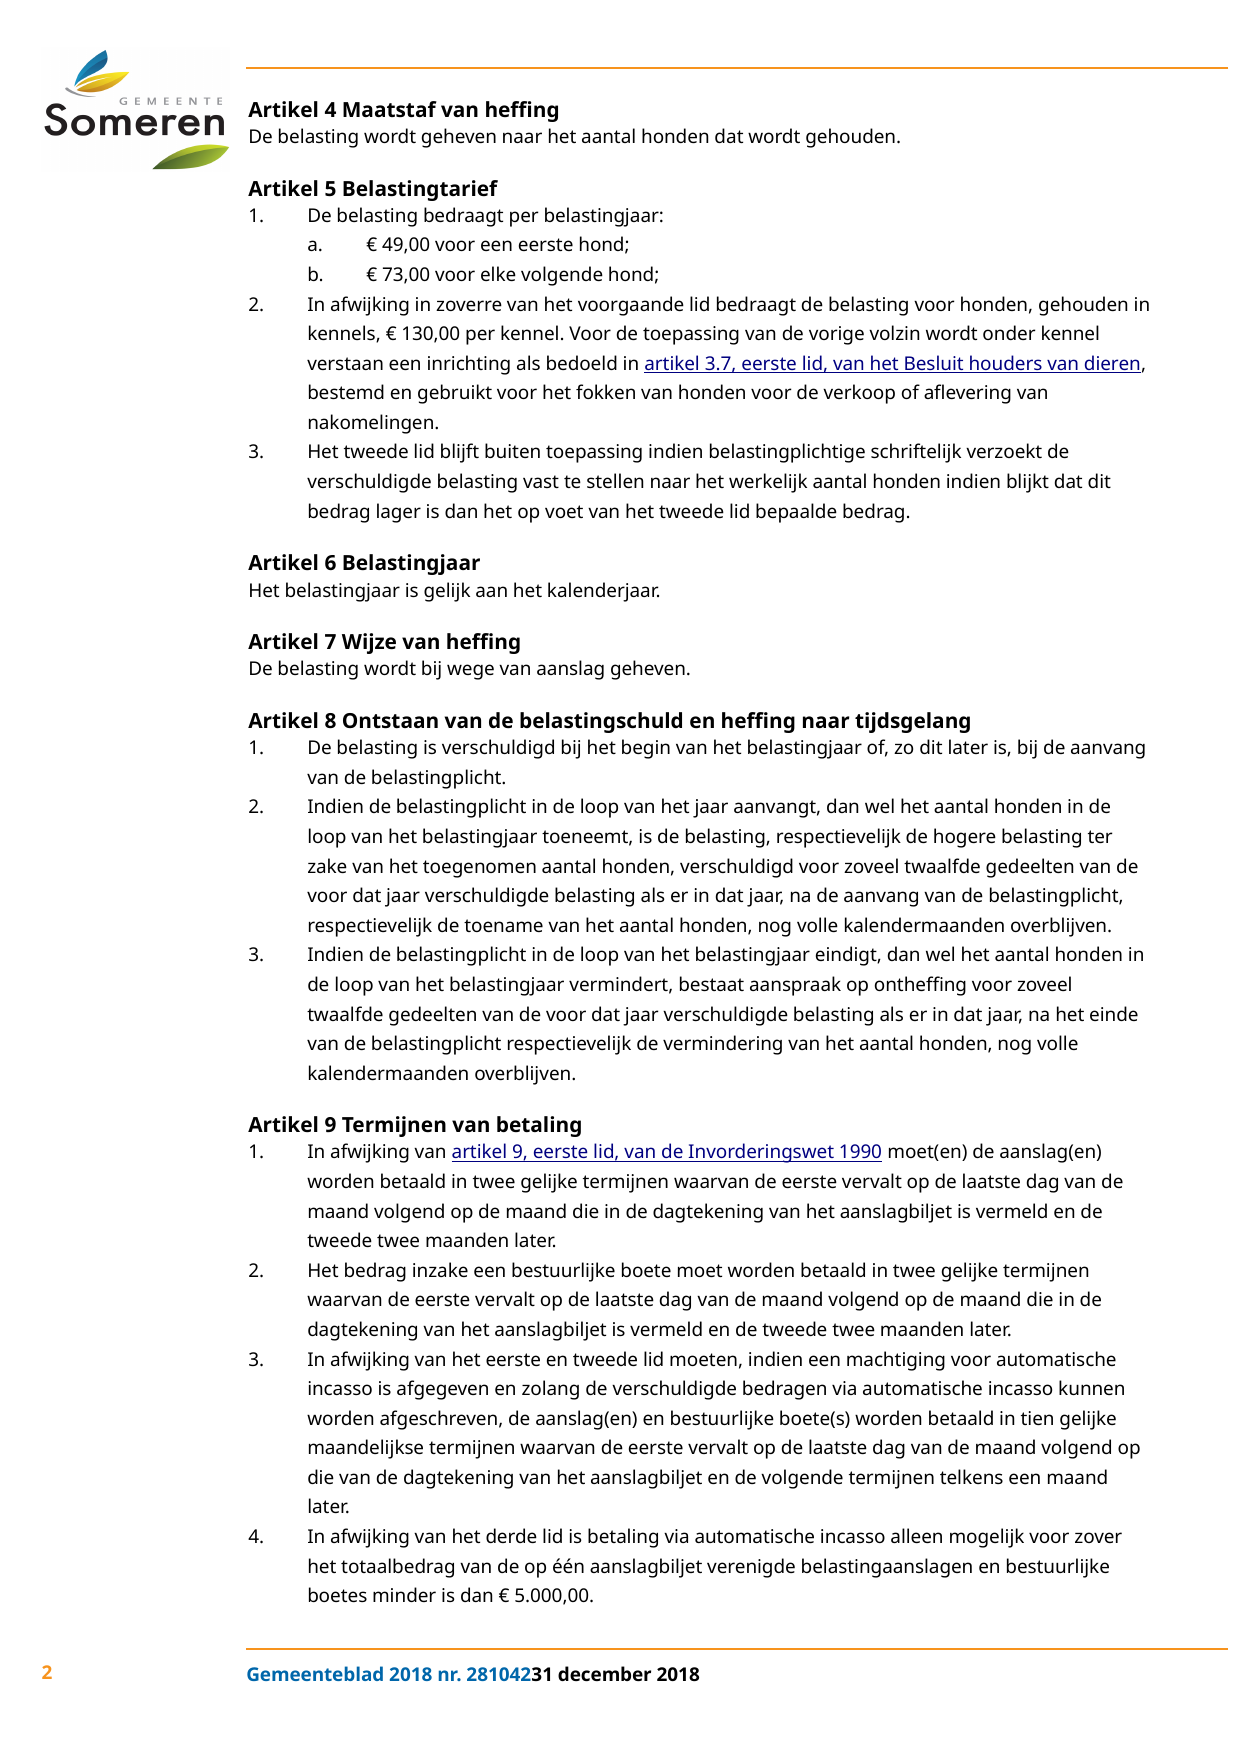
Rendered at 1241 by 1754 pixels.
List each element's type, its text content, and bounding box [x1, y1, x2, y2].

list In afwijking van artikel 9, eerste lid, van de Invorderingswet 1990 moet(en) de aanslag(en) worden betaald in twee gelijke termijnen waarvan de eerste vervalt op de laatste dag van de maand volgend op de maand die in de dagtekening van het aanslagbiljet is vermeld en de tweede twee maanden later. [248, 1139, 1152, 1253]
text Artikel 4 Maatstaf van heffing [248, 95, 1152, 123]
list Het tweede lid blijft buiten toepassing indien belastingplichtige schriftelijk verzoekt de verschuldigde belasting vast te stellen naar het werkelijk aantal honden indien blijkt dat dit bedrag lager is dan het op voet van het tweede lid bepaalde bedrag. [248, 439, 1152, 524]
list € 49,00 voor een eerste hond; [307, 232, 1152, 257]
list De belasting bedraagt per belastingjaar: [248, 202, 1152, 228]
text De belasting wordt bij wege van aanslag geheven. [248, 656, 1152, 681]
text Artikel 5 Belastingtarief [248, 174, 1152, 202]
list Indien de belastingplicht in de loop van het jaar aanvangt, dan wel het aantal honden in de loop van het belastingjaar toeneemt, is de belasting, respectievelijk de hogere belasting ter zake van het toegenomen aantal honden, verschuldigd voor zoveel twaalfde gedeelten van de voor dat jaar verschuldigde belasting als er in dat jaar, na de aanvang van de belastingplicht, respectievelijk de toename van het aantal honden, nog volle kalendermaanden overblijven. [248, 794, 1152, 938]
text Artikel 8 Ontstaan van de belastingschuld en heffing naar tijdsgelang [248, 706, 1152, 734]
list In afwijking van het eerste en tweede lid moeten, indien een machtiging voor automatische incasso is afgegeven en zolang de verschuldigde bedragen via automatische incasso kunnen worden afgeschreven, de aanslag(en) en bestuurlijke boete(s) worden betaald in tien gelijke maandelijkse termijnen waarvan de eerste vervalt op de laatste dag van de maand volgend op die van de dagtekening van het aanslagbiljet en de volgende termijnen telkens een maand later. [248, 1346, 1152, 1519]
list Het bedrag inzake een bestuurlijke boete moet worden betaald in twee gelijke termijnen waarvan de eerste vervalt op de laatste dag van de maand volgend op de maand die in de dagtekening van het aanslagbiljet is vermeld en de tweede twee maanden later. [248, 1257, 1152, 1342]
text De belasting wordt geheven naar het aantal honden dat wordt gehouden. [248, 123, 1152, 149]
list In afwijking van het derde lid is betaling via automatische incasso alleen mogelijk voor zover het totaalbedrag van de op één aanslagbiljet verenigde belastingaanslagen en bestuurlijke boetes minder is dan € 5.000,00. [248, 1523, 1152, 1608]
list De belasting is verschuldigd bij het begin van het belastingjaar of, zo dit later is, bij de aanvang van de belastingplicht. [248, 734, 1152, 790]
list € 73,00 voor elke volgende hond; [307, 261, 1152, 287]
text Artikel 7 Wijze van heffing [248, 627, 1152, 656]
picture [41, 47, 231, 172]
text Het belastingjaar is gelijk aan het kalenderjaar. [248, 577, 1152, 602]
list In afwijking in zoverre van het voorgaande lid bedraagt de belasting voor honden, gehouden in kennels, € 130,00 per kennel. Voor de toepassing van de vorige volzin wordt onder kennel verstaan een inrichting als bedoeld in artikel 3.7, eerste lid, van het Besluit houders van dieren, bestemd en gebruikt voor het fokken van honden voor de verkoop of aflevering van nakomelingen. [248, 291, 1152, 435]
list Indien de belastingplicht in de loop van het belastingjaar eindigt, dan wel het aantal honden in de loop van het belastingjaar vermindert, bestaat aanspraak op ontheffing voor zoveel twaalfde gedeelten van de voor dat jaar verschuldigde belasting als er in dat jaar, na het einde van de belastingplicht respectievelijk de vermindering van het aantal honden, nog volle kalendermaanden overblijven. [248, 942, 1152, 1086]
text Artikel 9 Termijnen van betaling [248, 1110, 1152, 1139]
text Artikel 6 Belastingjaar [248, 548, 1152, 577]
